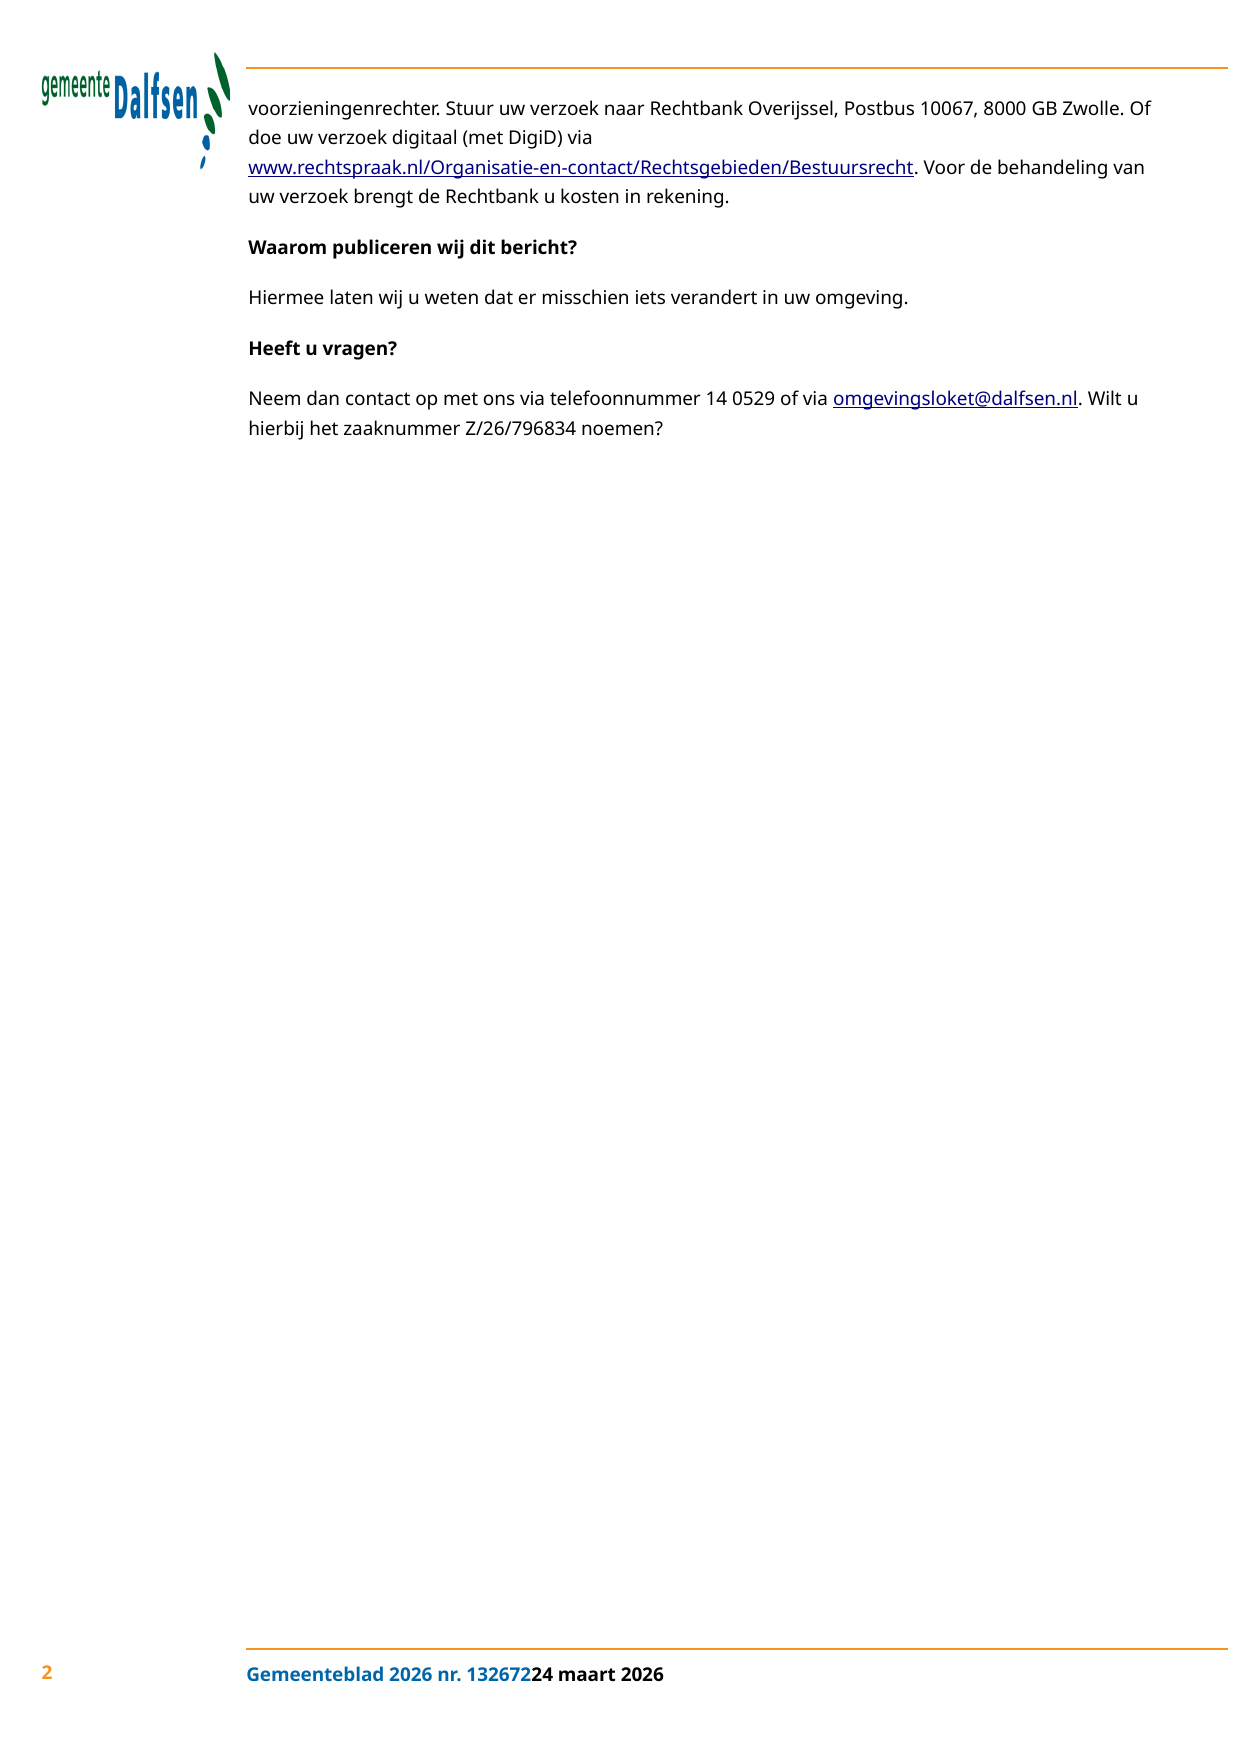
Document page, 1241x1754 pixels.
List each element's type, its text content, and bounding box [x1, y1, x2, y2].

text Heeft u vragen? [248, 335, 1152, 361]
text Neem dan contact op met ons via telefoonnummer 14 0529 of via omgevingsloket@dalfsen.nl. Wilt u hierbij het zaaknummer Z/26/796834 noemen? [248, 385, 1152, 441]
text Hiermee laten wij u weten dat er misschien iets verandert in uw omgeving. [248, 284, 1152, 310]
text voorzieningenrechter. Stuur uw verzoek naar Rechtbank Overijssel, Postbus 10067, 8000 GB Zwolle. Of doe uw verzoek digitaal (met DigiD) via www.rechtspraak.nl/Organisatie-en-contact/Rechtsgebieden/Bestuursrecht. Voor de behandeling van uw verzoek brengt de Rechtbank u kosten in rekening. [248, 95, 1152, 209]
text Waarom publiceren wij dit bericht? [248, 234, 1152, 260]
picture [41, 47, 231, 172]
